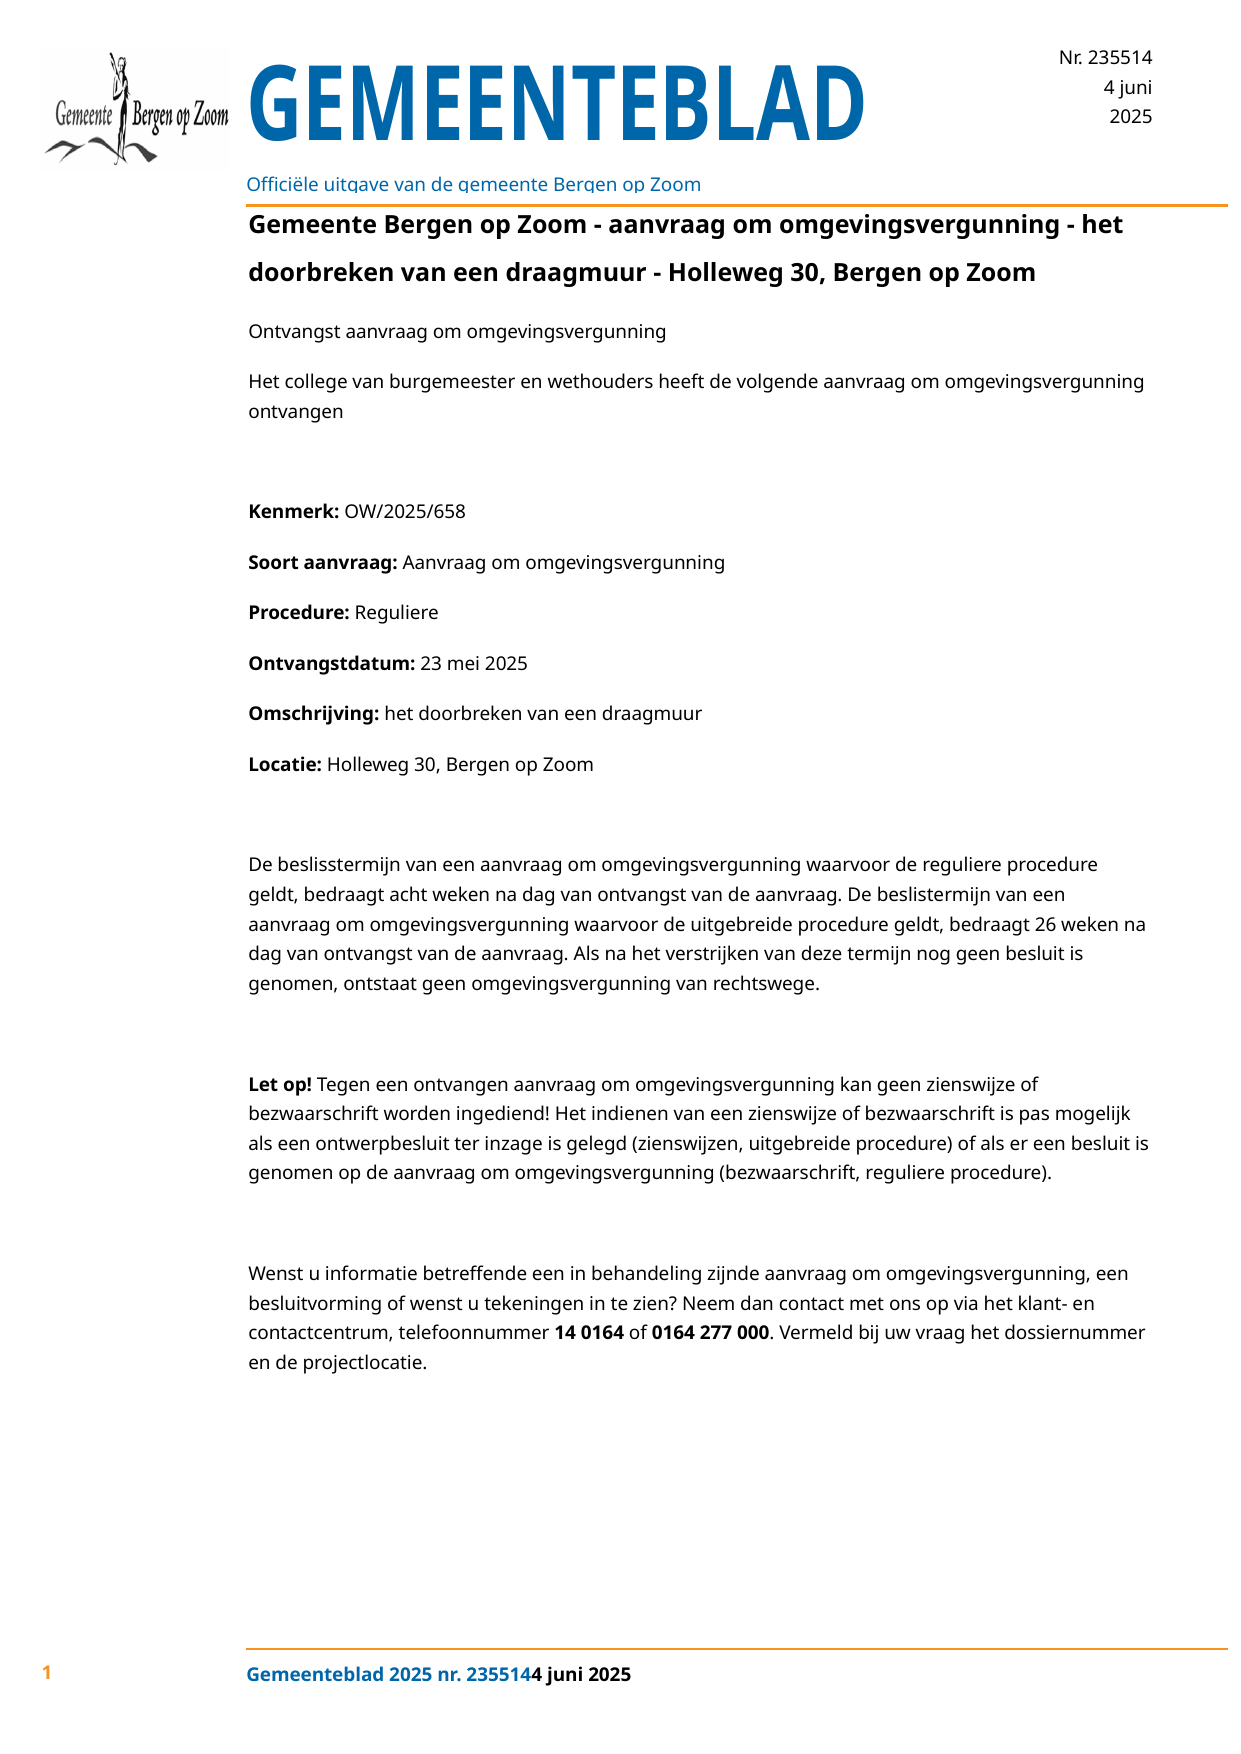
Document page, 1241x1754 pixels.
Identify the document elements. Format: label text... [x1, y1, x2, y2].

text Ontvangstdatum: 23 mei 2025 [248, 650, 1152, 676]
text De beslisstermijn van een aanvraag om omgevingsvergunning waarvoor de reguliere procedure geldt, bedraagt acht weken na dag van ontvangst van de aanvraag. De beslistermijn van een aanvraag om omgevingsvergunning waarvoor de uitgebreide procedure geldt, bedraagt 26 weken na dag van ontvangst van de aanvraag. Als na het verstrijken van deze termijn nog geen besluit is genomen, ontstaat geen omgevingsvergunning van rechtswege. [248, 852, 1152, 996]
text Procedure: Reguliere [248, 599, 1152, 625]
picture [41, 47, 231, 172]
text Gemeente Bergen op Zoom - aanvraag om omgevingsvergunning - het doorbreken van een draagmuur - Holleweg 30, Bergen op Zoom [248, 207, 1152, 288]
text Omschrijving: het doorbreken van een draagmuur [248, 700, 1152, 726]
text Let op! Tegen een ontvangen aanvraag om omgevingsvergunning kan geen zienswijze of bezwaarschrift worden ingediend! Het indienen van een zienswijze of bezwaarschrift is pas mogelijk als een ontwerpbesluit ter inzage is gelegd (zienswijzen, uitgebreide procedure) of als er een besluit is genomen op de aanvraag om omgevingsvergunning (bezwaarschrift, reguliere procedure). [248, 1071, 1152, 1185]
text Soort aanvraag: Aanvraag om omgevingsvergunning [248, 549, 1152, 575]
text Het college van burgemeester en wethouders heeft de volgende aanvraag om omgevingsvergunning ontvangen [248, 368, 1152, 424]
text Locatie: Holleweg 30, Bergen op Zoom [248, 751, 1152, 777]
text Kenmerk: OW/2025/658 [248, 499, 1152, 524]
text Ontvangst aanvraag om omgevingsvergunning [248, 318, 1152, 344]
text Wenst u informatie betreffende een in behandeling zijnde aanvraag om omgevingsvergunning, een besluitvorming of wenst u tekeningen in te zien? Neem dan contact met ons op via het klant- en contactcentrum, telefoonnummer 14 0164 of 0164 277 000. Vermeld bij uw vraag het dossiernummer en de projectlocatie. [248, 1260, 1152, 1375]
